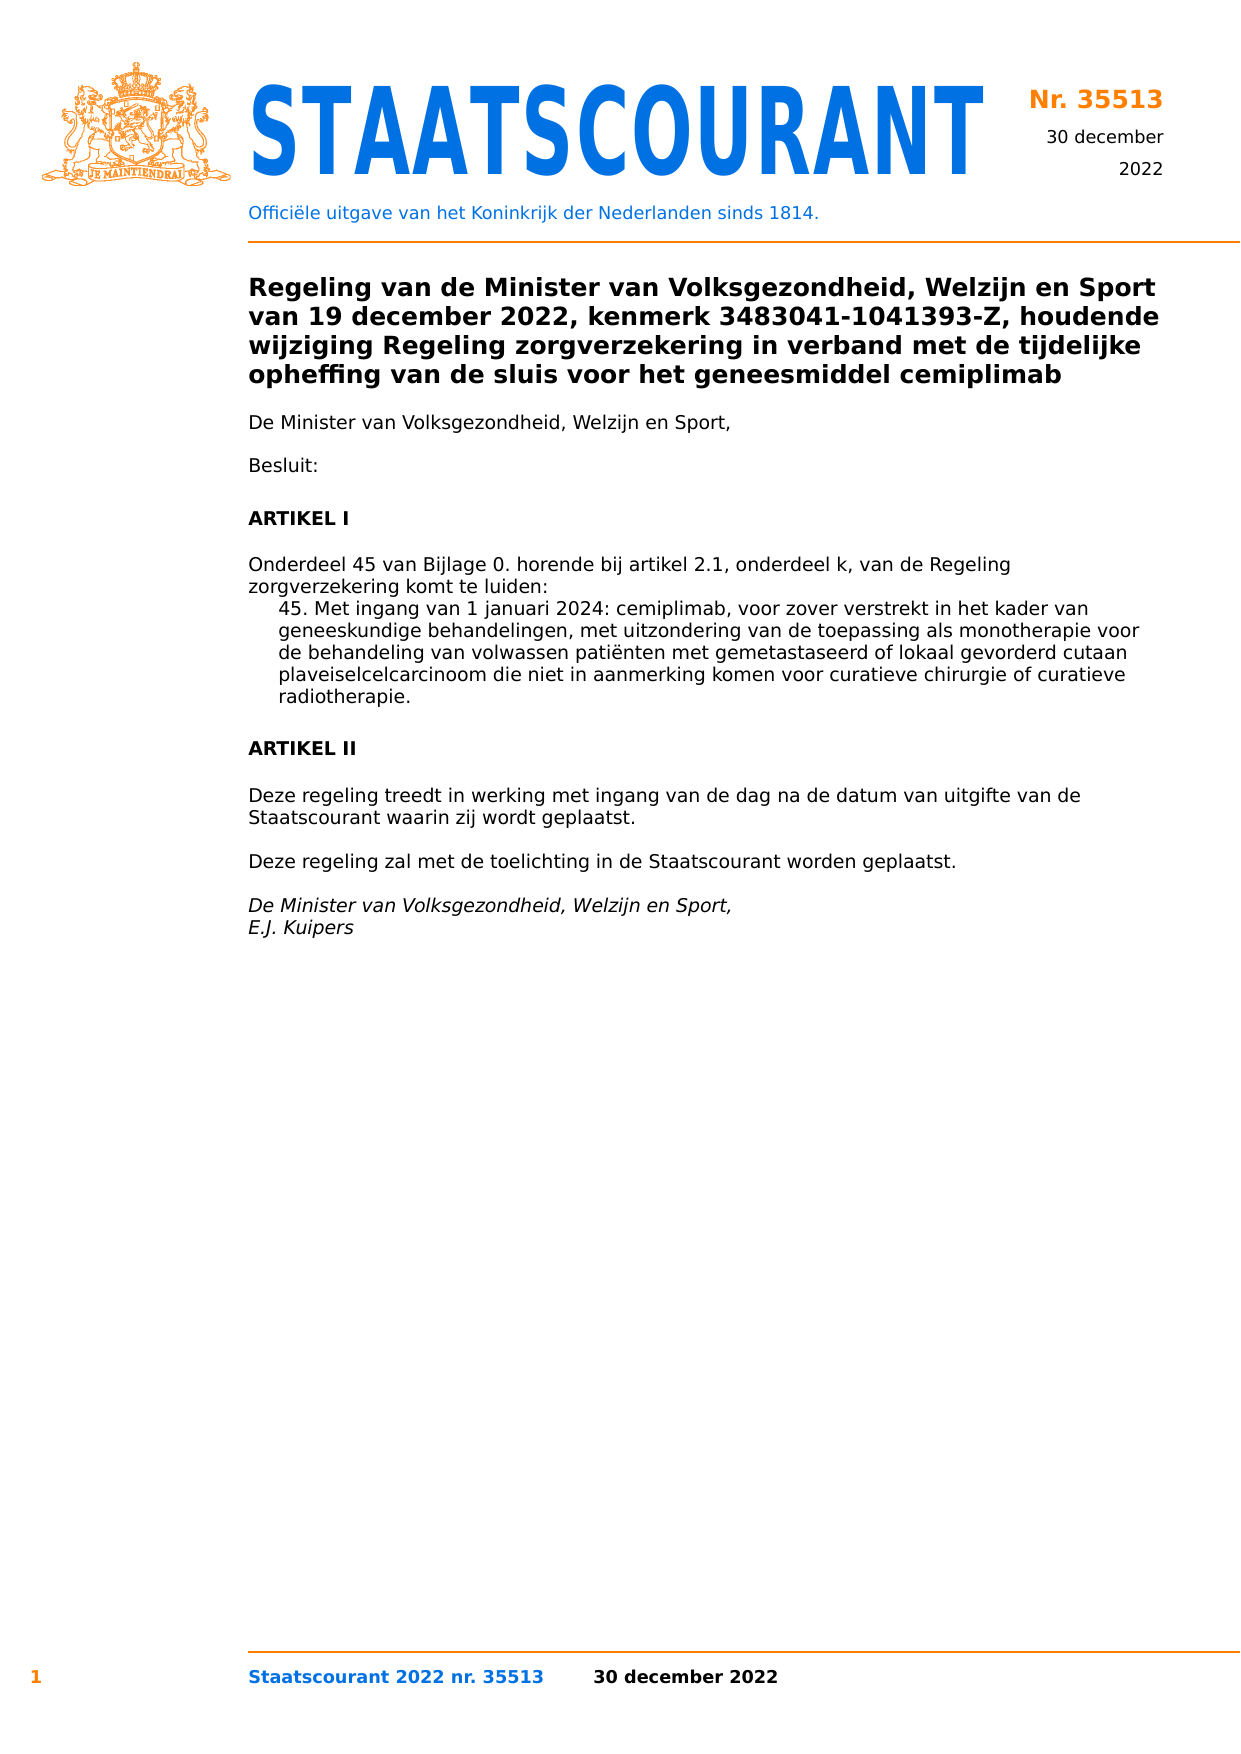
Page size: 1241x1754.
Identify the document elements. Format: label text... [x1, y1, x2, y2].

text De Minister van Volksgezondheid, Welzijn en Sport, E.J. Kuipers [248, 895, 1163, 939]
table_cell Officiële uitgave van het Koninkrijk der Nederlanden sinds 1814. [248, 203, 1240, 241]
subtitle ARTIKEL I [248, 507, 1163, 529]
text Onderdeel 45 van Bijlage 0. horende bij artikel 2.1, onderdeel k, van de Regeling zorgverzekering komt te luiden: [248, 554, 1163, 598]
table_header [25, 62, 248, 241]
text Besluit: [248, 455, 1163, 477]
picture [41, 62, 231, 186]
table_cell 30 december [998, 121, 1240, 153]
text Deze regeling treedt in werking met ingang van de dag na de datum van uitgifte van de Staatscourant waarin zij wordt geplaatst. [248, 785, 1163, 829]
table_header Nr. 35513 [998, 62, 1240, 121]
subtitle Regeling van de Minister van Volksgezondheid, Welzijn en Sport van 19 december 2022, kenmerk 3483041-1041393-Z, houdende wijziging Regeling zorgverzekering in verband met de tijdelijke opheffing van de sluis voor het geneesmiddel cemiplimab [248, 273, 1163, 390]
text 45. Met ingang van 1 januari 2024: cemiplimab, voor zover verstrekt in het kader van geneeskundige behandelingen, met uitzondering van de toepassing als monotherapie voor de behandeling van volwassen patiënten met gemetastaseerd of lokaal gevorderd cutaan plaveiselcelcarcinoom die niet in aanmerking komen voor curatieve chirurgie of curatieve radiotherapie. [278, 598, 1163, 708]
text De Minister van Volksgezondheid, Welzijn en Sport, [248, 412, 1163, 433]
text Deze regeling zal met de toelichting in de Staatscourant worden geplaatst. [248, 851, 1163, 873]
table_header STAATSCOURANT [248, 62, 998, 203]
subtitle ARTIKEL II [248, 738, 1163, 760]
table_cell 2022 [998, 153, 1240, 203]
